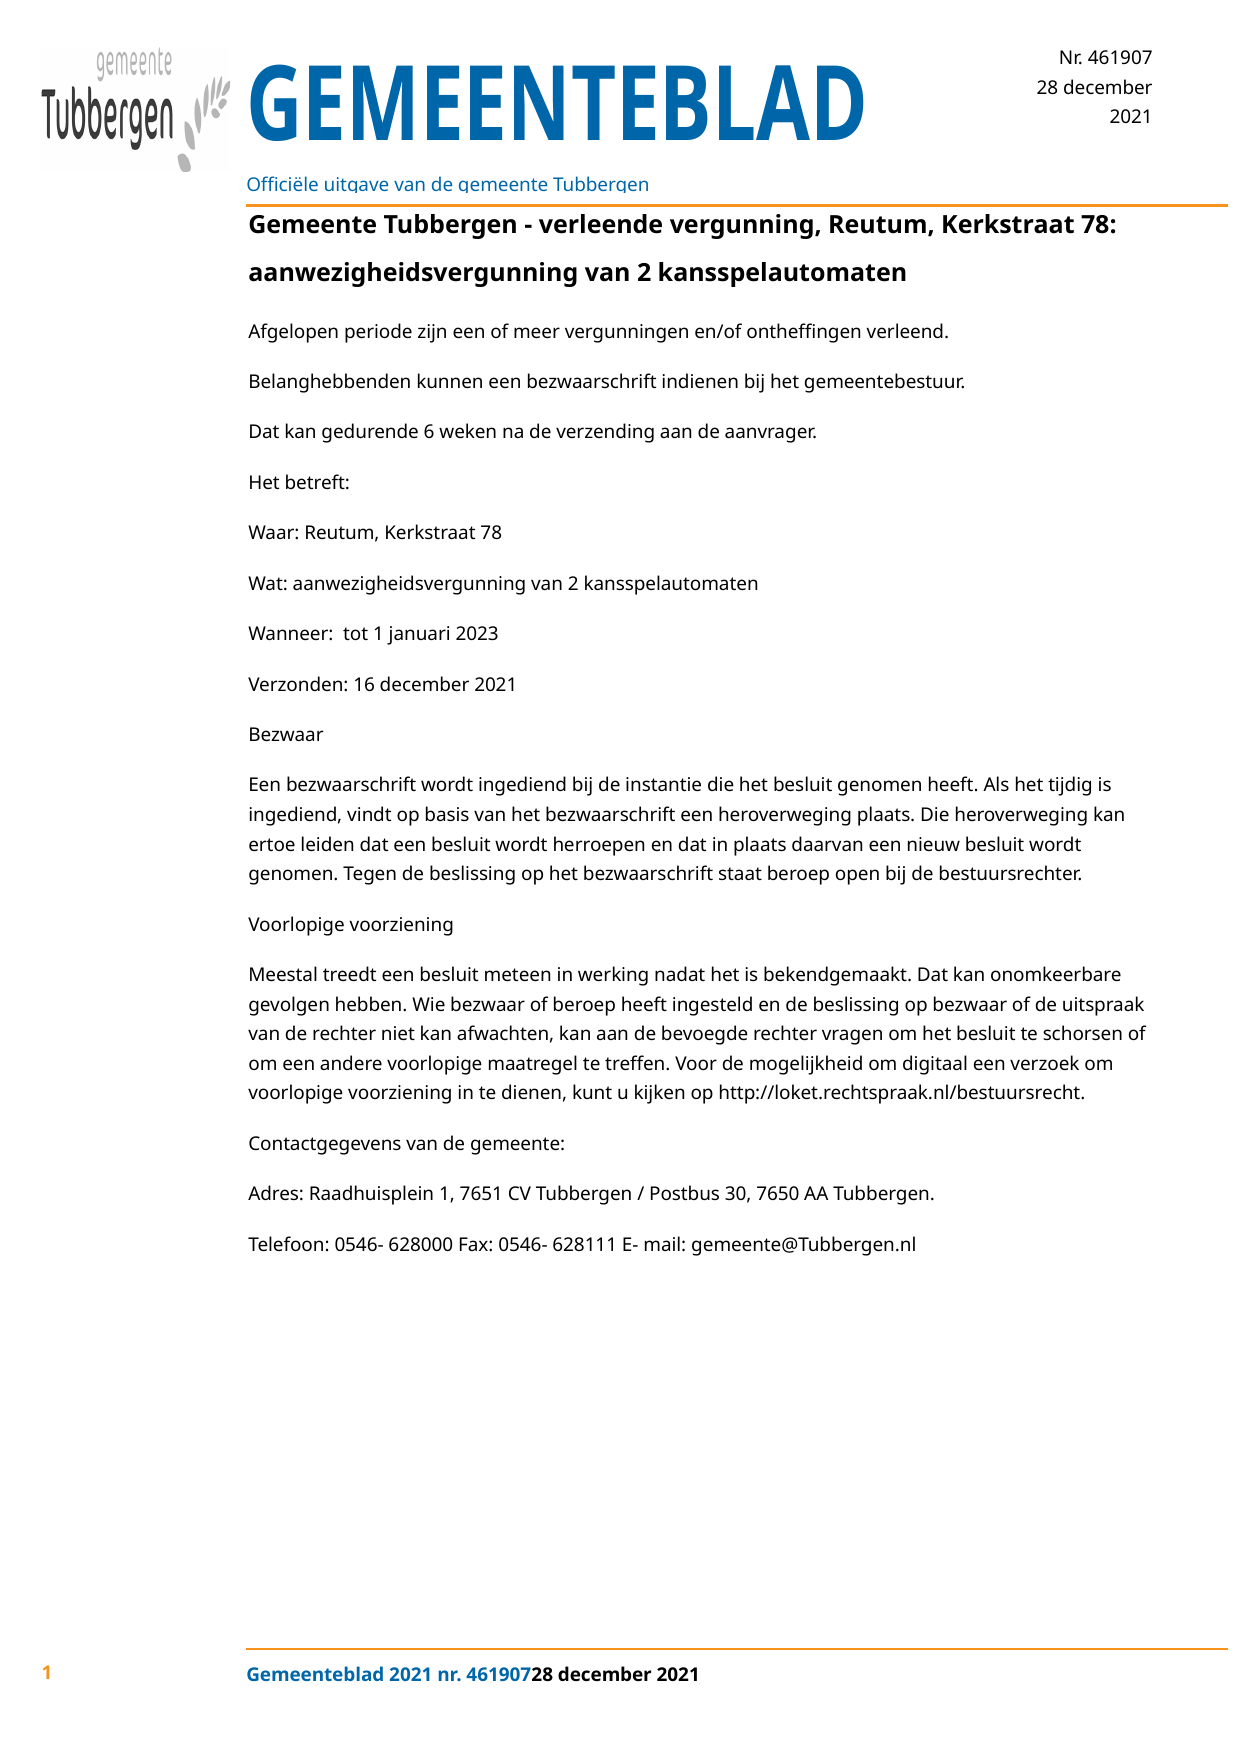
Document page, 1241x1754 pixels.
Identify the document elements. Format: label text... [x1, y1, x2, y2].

text Een bezwaarschrift wordt ingediend bij de instantie die het besluit genomen heeft. Als het tijdig is ingediend, vindt op basis van het bezwaarschrift een heroverweging plaats. Die heroverweging kan ertoe leiden dat een besluit wordt herroepen en dat in plaats daarvan een nieuw besluit wordt genomen. Tegen de beslissing op het bezwaarschrift staat beroep open bij de bestuursrechter. [248, 772, 1152, 886]
text Meestal treedt een besluit meteen in werking nadat het is bekendgemaakt. Dat kan onomkeerbare gevolgen hebben. Wie bezwaar of beroep heeft ingesteld en de beslissing op bezwaar of de uitspraak van de rechter niet kan afwachten, kan aan de bevoegde rechter vragen om het besluit te schorsen of om een andere voorlopige maatregel te treffen. Voor de mogelijkheid om digitaal een verzoek om voorlopige voorziening in te dienen, kunt u kijken op http://loket.rechtspraak.nl/bestuursrecht. [248, 961, 1152, 1105]
text Dat kan gedurende 6 weken na de verzending aan de aanvrager. [248, 419, 1152, 444]
text Verzonden: 16 december 2021 [248, 671, 1152, 697]
text Waar: Reutum, Kerkstraat 78 [248, 519, 1152, 545]
text Telefoon: 0546- 628000 Fax: 0546- 628111 E- mail: gemeente@Tubbergen.nl [248, 1231, 1152, 1257]
text Bezwaar [248, 721, 1152, 747]
text Wat: aanwezigheidsvergunning van 2 kansspelautomaten [248, 570, 1152, 596]
text Contactgegevens van de gemeente: [248, 1130, 1152, 1156]
text Afgelopen periode zijn een of meer vergunningen en/of ontheffingen verleend. [248, 318, 1152, 344]
text Wanneer: tot 1 januari 2023 [248, 620, 1152, 646]
text Belanghebbenden kunnen een bezwaarschrift indienen bij het gemeentebestuur. [248, 368, 1152, 394]
picture [41, 47, 231, 172]
text Adres: Raadhuisplein 1, 7651 CV Tubbergen / Postbus 30, 7650 AA Tubbergen. [248, 1180, 1152, 1206]
text Gemeente Tubbergen - verleende vergunning, Reutum, Kerkstraat 78: aanwezigheidsvergunning van 2 kansspelautomaten [248, 207, 1152, 288]
text Het betreft: [248, 469, 1152, 495]
text Voorlopige voorziening [248, 911, 1152, 937]
